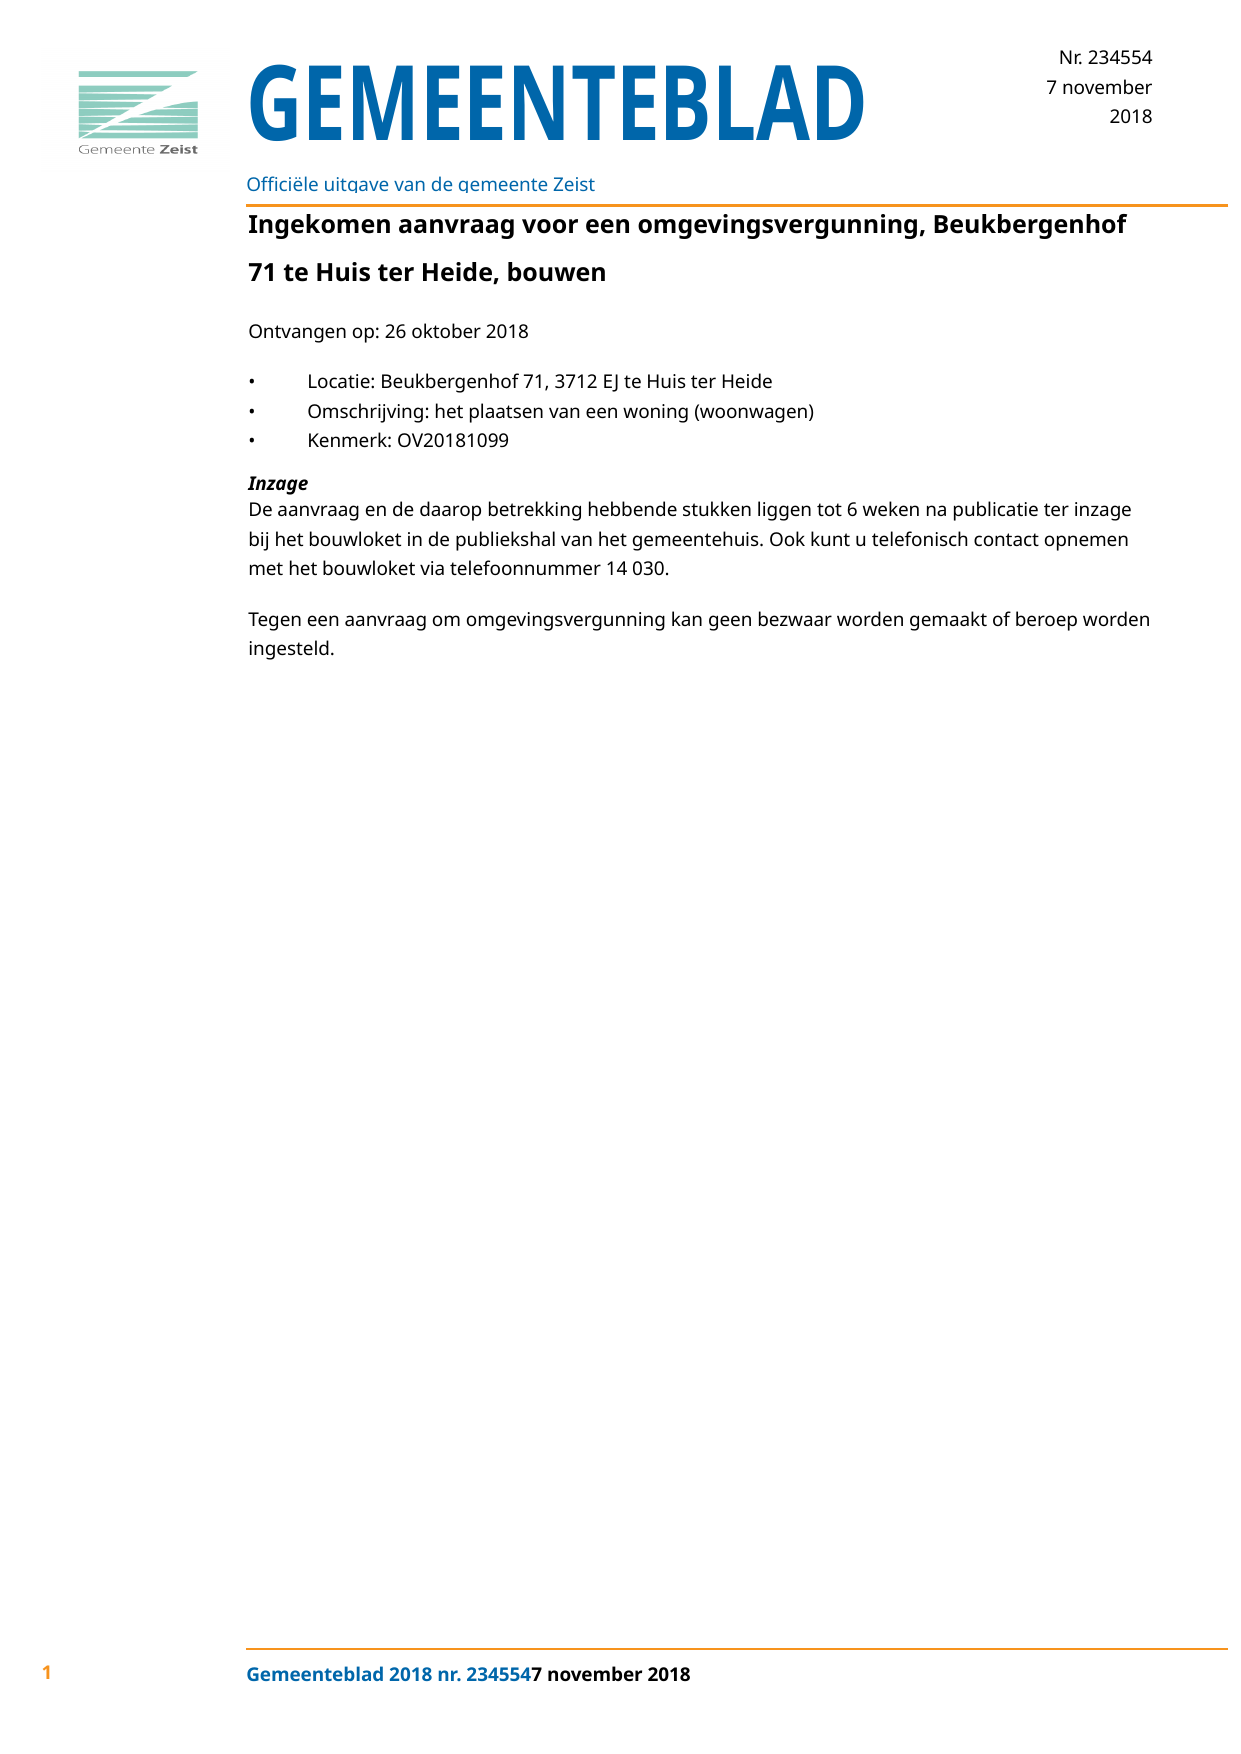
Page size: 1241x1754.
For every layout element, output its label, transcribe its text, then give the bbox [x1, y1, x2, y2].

list Kenmerk: OV20181099 [248, 427, 1152, 453]
picture [41, 47, 231, 172]
text Ontvangen op: 26 oktober 2018 [248, 318, 1152, 344]
text De aanvraag en de daarop betrekking hebbende stukken liggen tot 6 weken na publicatie ter inzage bij het bouwloket in de publiekshal van het gemeentehuis. Ook kunt u telefonisch contact opnemen met het bouwloket via telefoonnummer 14 030. [248, 496, 1152, 581]
list Locatie: Beukbergenhof 71, 3712 EJ te Huis ter Heide [248, 368, 1152, 394]
list Omschrijving: het plaatsen van een woning (woonwagen) [248, 398, 1152, 424]
text Ingekomen aanvraag voor een omgevingsvergunning, Beukbergenhof 71 te Huis ter Heide, bouwen [248, 207, 1152, 288]
text Tegen een aanvraag om omgevingsvergunning kan geen bezwaar worden gemaakt of beroep worden ingesteld. [248, 606, 1152, 661]
text Inzage [248, 471, 1152, 496]
